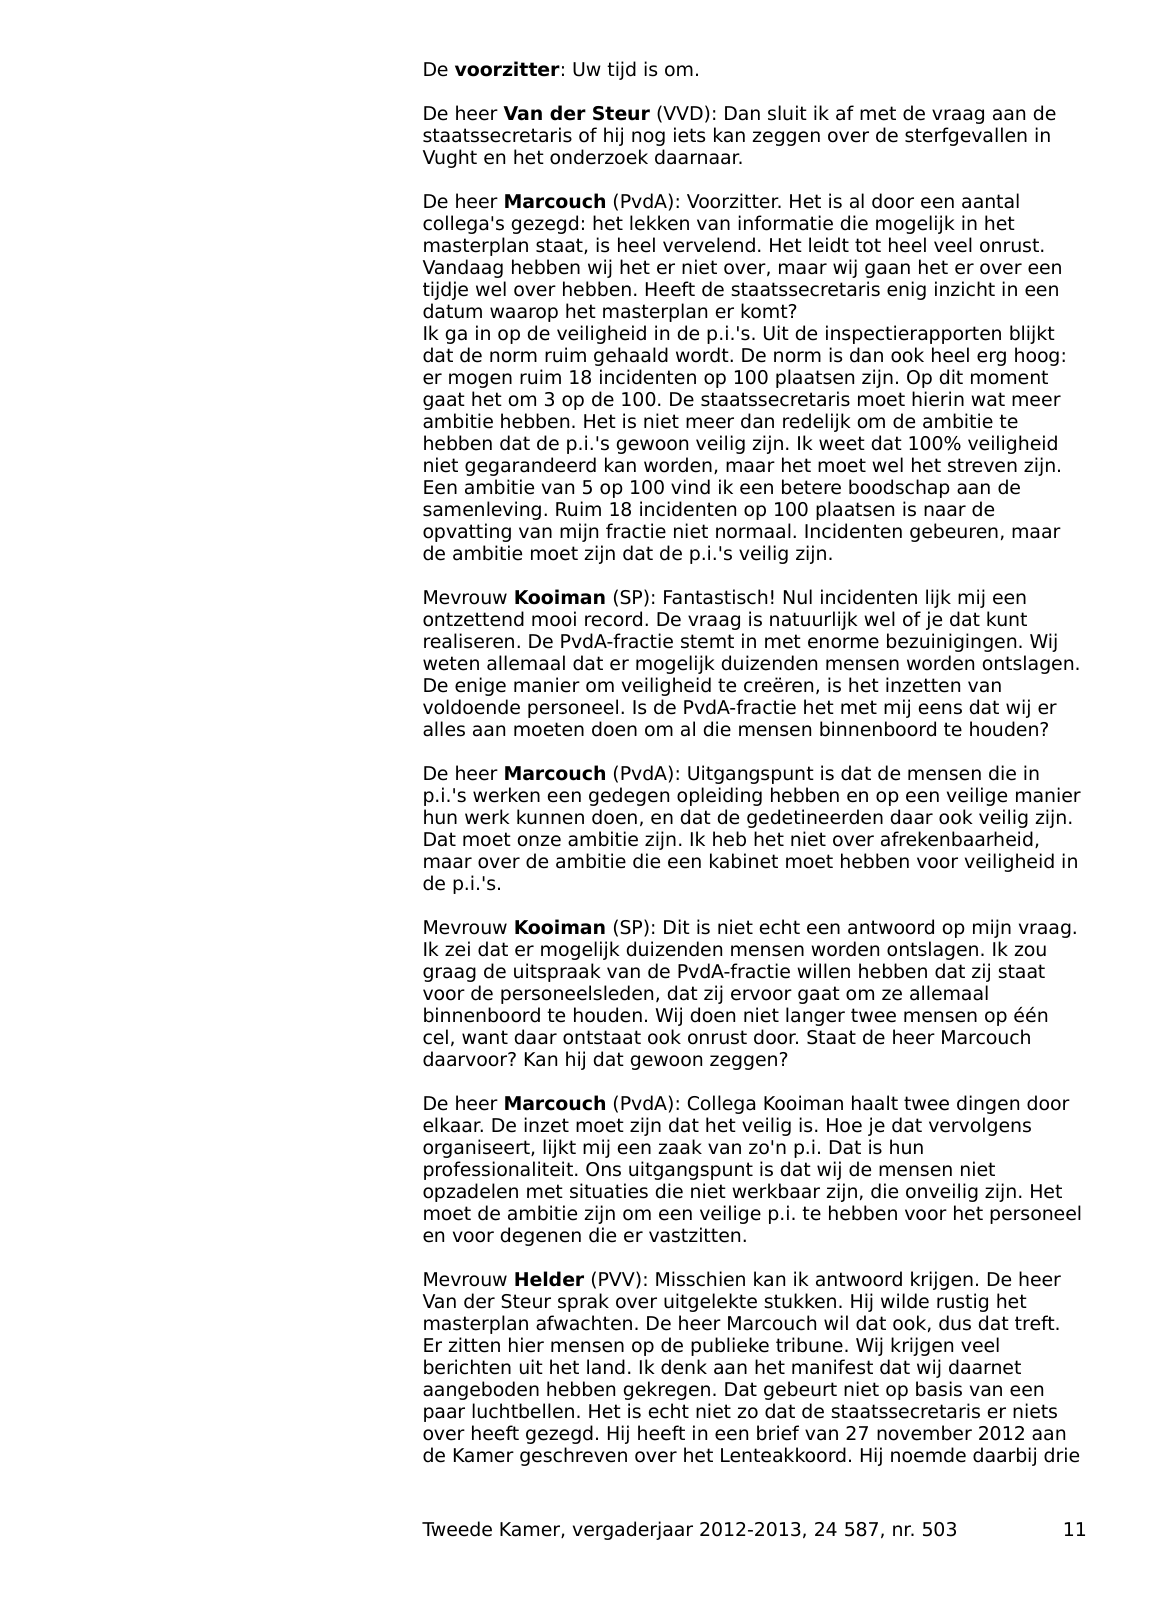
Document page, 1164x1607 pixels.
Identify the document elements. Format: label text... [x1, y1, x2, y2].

text Mevrouw Kooiman (SP): Fantastisch! Nul incidenten lijk mij een ontzettend mooi record. De vraag is natuurlijk wel of je dat kunt realiseren. De PvdA-fractie stemt in met enorme bezuinigingen. Wij weten allemaal dat er mogelijk duizenden mensen worden ontslagen. De enige manier om veiligheid te creëren, is het inzetten van voldoende personeel. Is de PvdA-fractie het met mij eens dat wij er alles aan moeten doen om al die mensen binnenboord te houden? [422, 587, 1087, 741]
text De heer Marcouch (PvdA): Collega Kooiman haalt twee dingen door elkaar. De inzet moet zijn dat het veilig is. Hoe je dat vervolgens organiseert, lijkt mij een zaak van zo'n p.i. Dat is hun professionaliteit. Ons uitgangspunt is dat wij de mensen niet opzadelen met situaties die niet werkbaar zijn, die onveilig zijn. Het moet de ambitie zijn om een veilige p.i. te hebben voor het personeel en voor degenen die er vastzitten. [422, 1093, 1087, 1247]
text De voorzitter: Uw tijd is om. [422, 59, 1087, 81]
text Mevrouw Kooiman (SP): Dit is niet echt een antwoord op mijn vraag. Ik zei dat er mogelijk duizenden mensen worden ontslagen. Ik zou graag de uitspraak van de PvdA-fractie willen hebben dat zij staat voor de personeelsleden, dat zij ervoor gaat om ze allemaal binnenboord te houden. Wij doen niet langer twee mensen op één cel, want daar ontstaat ook onrust door. Staat de heer Marcouch daarvoor? Kan hij dat gewoon zeggen? [422, 917, 1087, 1071]
text De heer Marcouch (PvdA): Voorzitter. Het is al door een aantal collega's gezegd: het lekken van informatie die mogelijk in het masterplan staat, is heel vervelend. Het leidt tot heel veel onrust. Vandaag hebben wij het er niet over, maar wij gaan het er over een tijdje wel over hebben. Heeft de staatssecretaris enig inzicht in een datum waarop het masterplan er komt? [422, 191, 1087, 323]
text Ik ga in op de veiligheid in de p.i.'s. Uit de inspectierapporten blijkt dat de norm ruim gehaald wordt. De norm is dan ook heel erg hoog: er mogen ruim 18 incidenten op 100 plaatsen zijn. Op dit moment gaat het om 3 op de 100. De staatssecretaris moet hierin wat meer ambitie hebben. Het is niet meer dan redelijk om de ambitie te hebben dat de p.i.'s gewoon veilig zijn. Ik weet dat 100% veiligheid niet gegarandeerd kan worden, maar het moet wel het streven zijn. Een ambitie van 5 op 100 vind ik een betere boodschap aan de samenleving. Ruim 18 incidenten op 100 plaatsen is naar de opvatting van mijn fractie niet normaal. Incidenten gebeuren, maar de ambitie moet zijn dat de p.i.'s veilig zijn. [422, 323, 1087, 565]
text Mevrouw Helder (PVV): Misschien kan ik antwoord krijgen. De heer Van der Steur sprak over uitgelekte stukken. Hij wilde rustig het masterplan afwachten. De heer Marcouch wil dat ook, dus dat treft. Er zitten hier mensen op de publieke tribune. Wij krijgen veel berichten uit het land. Ik denk aan het manifest dat wij daarnet aangeboden hebben gekregen. Dat gebeurt niet op basis van een paar luchtbellen. Het is echt niet zo dat de staatssecretaris er niets over heeft gezegd. Hij heeft in een brief van 27 november 2012 aan de Kamer geschreven over het Lenteakkoord. Hij noemde daarbij drie [422, 1269, 1087, 1467]
text De heer Marcouch (PvdA): Uitgangspunt is dat de mensen die in p.i.'s werken een gedegen opleiding hebben en op een veilige manier hun werk kunnen doen, en dat de gedetineerden daar ook veilig zijn. Dat moet onze ambitie zijn. Ik heb het niet over afrekenbaarheid, maar over de ambitie die een kabinet moet hebben voor veiligheid in de p.i.'s. [422, 763, 1087, 895]
text De heer Van der Steur (VVD): Dan sluit ik af met de vraag aan de staatssecretaris of hij nog iets kan zeggen over de sterfgevallen in Vught en het onderzoek daarnaar. [422, 103, 1087, 169]
